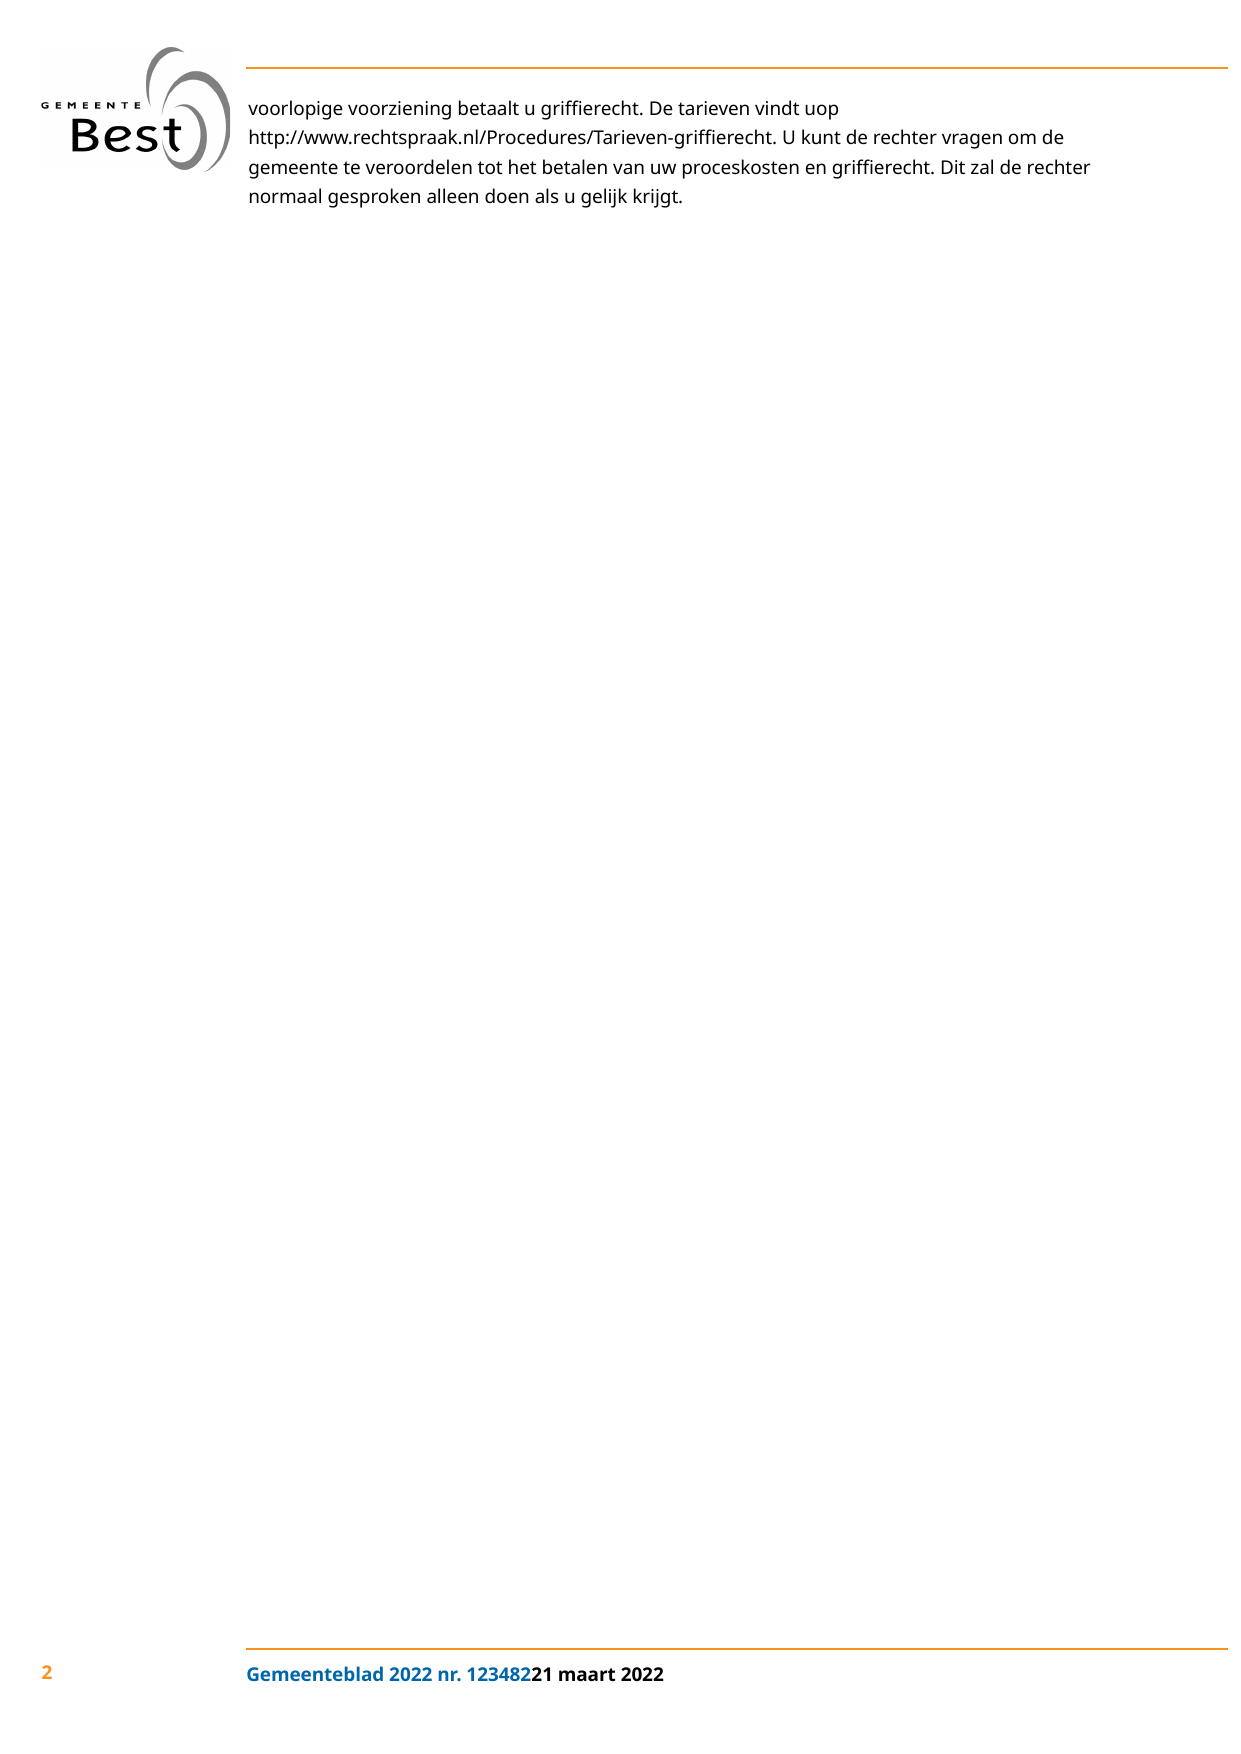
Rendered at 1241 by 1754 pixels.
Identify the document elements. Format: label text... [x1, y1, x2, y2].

text voorlopige voorziening betaalt u griffierecht. De tarieven vindt uop http://www.rechtspraak.nl/Procedures/Tarieven-griffierecht. U kunt de rechter vragen om de gemeente te veroordelen tot het betalen van uw proceskosten en griffierecht. Dit zal de rechter normaal gesproken alleen doen als u gelijk krijgt. [248, 95, 1152, 209]
picture [41, 47, 231, 172]
